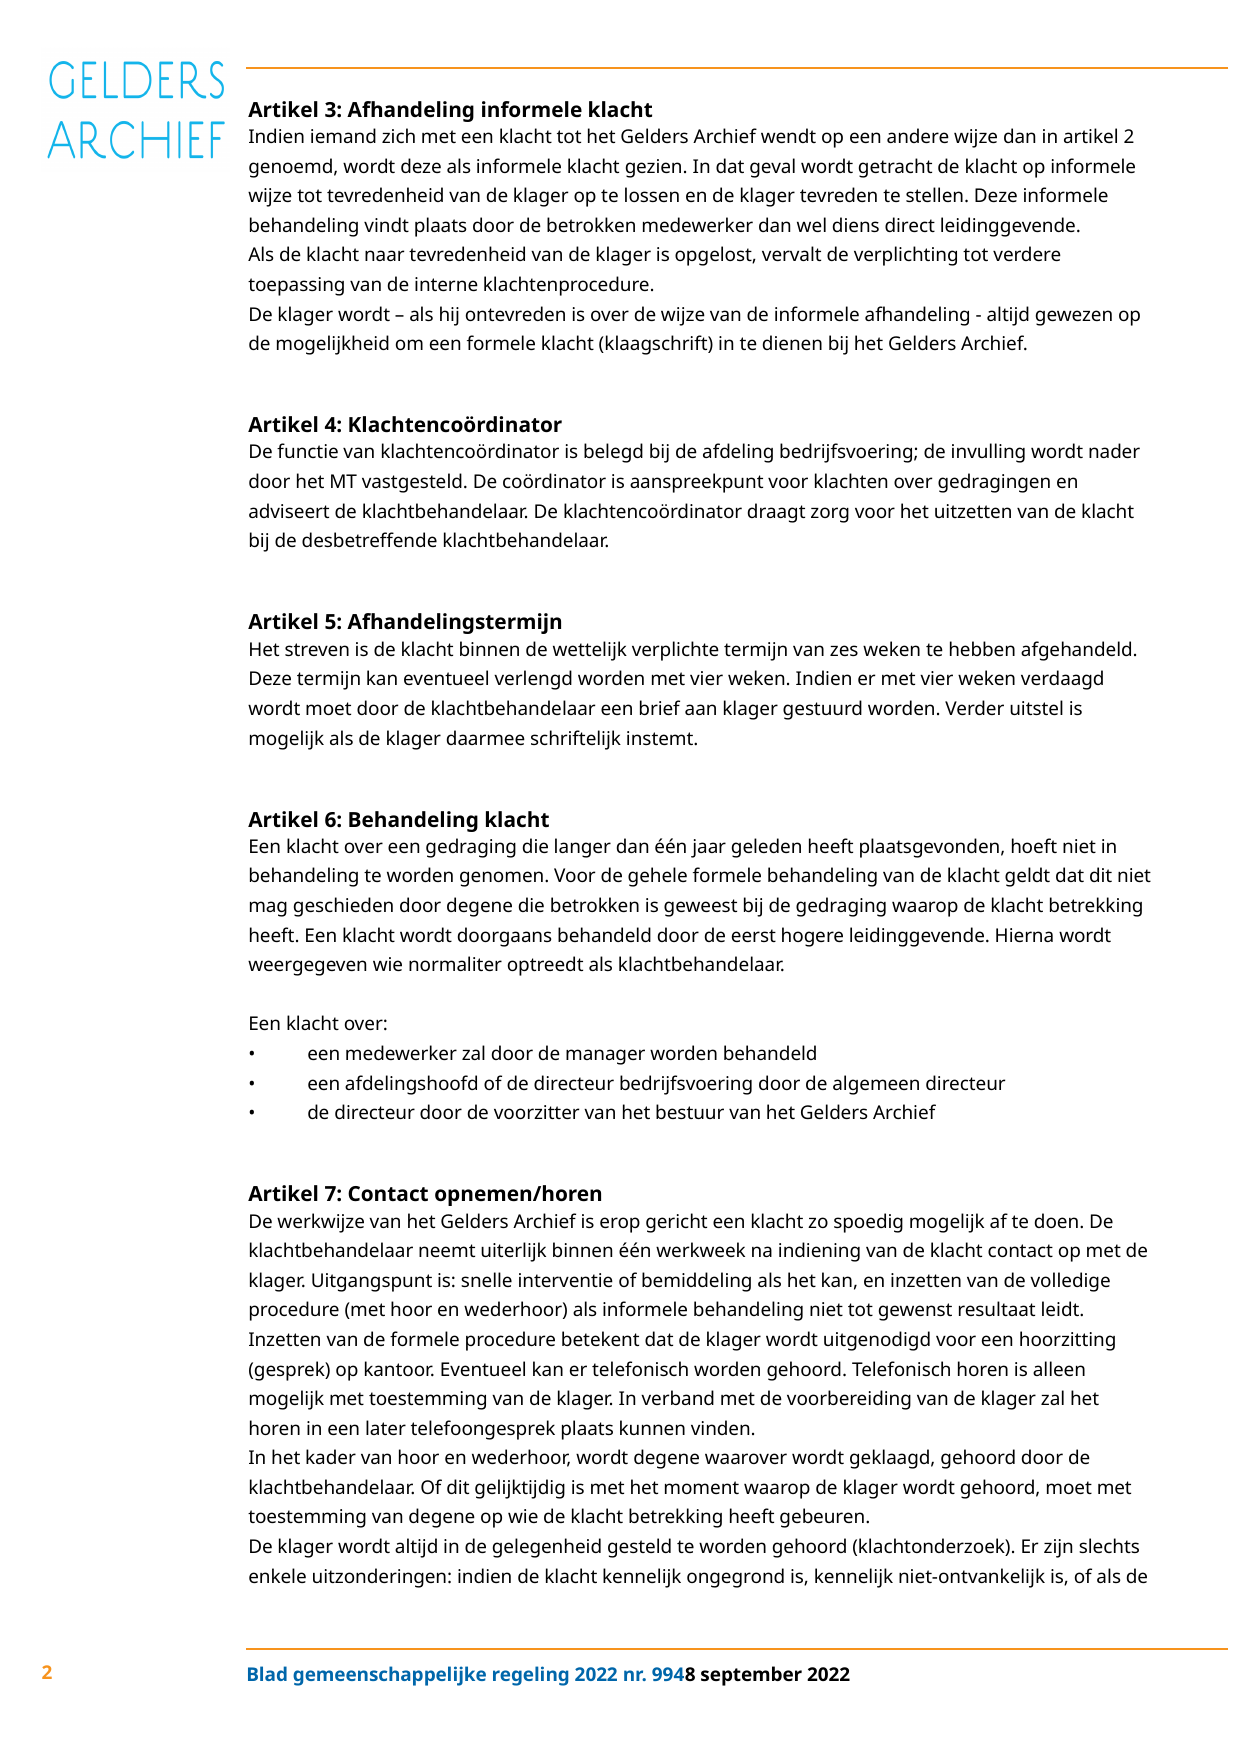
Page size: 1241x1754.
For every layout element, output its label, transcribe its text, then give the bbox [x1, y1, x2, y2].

text Een klacht over een gedraging die langer dan één jaar geleden heeft plaatsgevonden, hoeft niet in behandeling te worden genomen. Voor de gehele formele behandeling van de klacht geldt dat dit niet mag geschieden door degene die betrokken is geweest bij de gedraging waarop de klacht betrekking heeft. Een klacht wordt doorgaans behandeld door de eerst hogere leidinggevende. Hierna wordt weergegeven wie normaliter optreedt als klachtbehandelaar. [248, 833, 1152, 977]
text Artikel 6: Behandeling klacht [248, 805, 1152, 833]
text Inzetten van de formele procedure betekent dat de klager wordt uitgenodigd voor een hoorzitting (gesprek) op kantoor. Eventueel kan er telefonisch worden gehoord. Telefonisch horen is alleen mogelijk met toestemming van de klager. In verband met de voorbereiding van de klager zal het horen in een later telefoongesprek plaats kunnen vinden. [248, 1326, 1152, 1441]
text De klager wordt altijd in de gelegenheid gesteld te worden gehoord (klachtonderzoek). Er zijn slechts enkele uitzonderingen: indien de klacht kennelijk ongegrond is, kennelijk niet-ontvankelijk is, of als de [248, 1533, 1152, 1588]
list een afdelingshoofd of de directeur bedrijfsvoering door de algemeen directeur [248, 1070, 1152, 1096]
list een medewerker zal door de manager worden behandeld [248, 1040, 1152, 1066]
text Een klacht over: [248, 1011, 1152, 1036]
text Artikel 5: Afhandelingstermijn [248, 607, 1152, 636]
text De werkwijze van het Gelders Archief is erop gericht een klacht zo spoedig mogelijk af te doen. De klachtbehandelaar neemt uiterlijk binnen één werkweek na indiening van de klacht contact op met de klager. Uitgangspunt is: snelle interventie of bemiddeling als het kan, en inzetten van de volledige procedure (met hoor en wederhoor) als informele behandeling niet tot gewenst resultaat leidt. [248, 1208, 1152, 1322]
text Artikel 7: Contact opnemen/horen [248, 1179, 1152, 1208]
list de directeur door de voorzitter van het bestuur van het Gelders Archief [248, 1099, 1152, 1125]
text Het streven is de klacht binnen de wettelijk verplichte termijn van zes weken te hebben afgehandeld. Deze termijn kan eventueel verlengd worden met vier weken. Indien er met vier weken verdaagd wordt moet door de klachtbehandelaar een brief aan klager gestuurd worden. Verder uitstel is mogelijk als de klager daarmee schriftelijk instemt. [248, 636, 1152, 750]
text Artikel 4: Klachtencoördinator [248, 410, 1152, 439]
text Artikel 3: Afhandeling informele klacht [248, 95, 1152, 123]
text De klager wordt – als hij ontevreden is over de wijze van de informele afhandeling - altijd gewezen op de mogelijkheid om een formele klacht (klaagschrift) in te dienen bij het Gelders Archief. [248, 301, 1152, 356]
text Indien iemand zich met een klacht tot het Gelders Archief wendt op een andere wijze dan in artikel 2 genoemd, wordt deze als informele klacht gezien. In dat geval wordt getracht de klacht op informele wijze tot tevredenheid van de klager op te lossen en de klager tevreden te stellen. Deze informele behandeling vindt plaats door de betrokken medewerker dan wel diens direct leidinggevende. [248, 123, 1152, 238]
text De functie van klachtencoördinator is belegd bij de afdeling bedrijfsvoering; de invulling wordt nader door het MT vastgesteld. De coördinator is aanspreekpunt voor klachten over gedragingen en adviseert de klachtbehandelaar. De klachtencoördinator draagt zorg voor het uitzetten van de klacht bij de desbetreffende klachtbehandelaar. [248, 439, 1152, 553]
text Als de klacht naar tevredenheid van de klager is opgelost, vervalt de verplichting tot verdere toepassing van de interne klachtenprocedure. [248, 242, 1152, 297]
text In het kader van hoor en wederhoor, wordt degene waarover wordt geklaagd, gehoord door de klachtbehandelaar. Of dit gelijktijdig is met het moment waarop de klager wordt gehoord, moet met toestemming van degene op wie de klacht betrekking heeft gebeuren. [248, 1444, 1152, 1529]
picture [41, 47, 231, 172]
